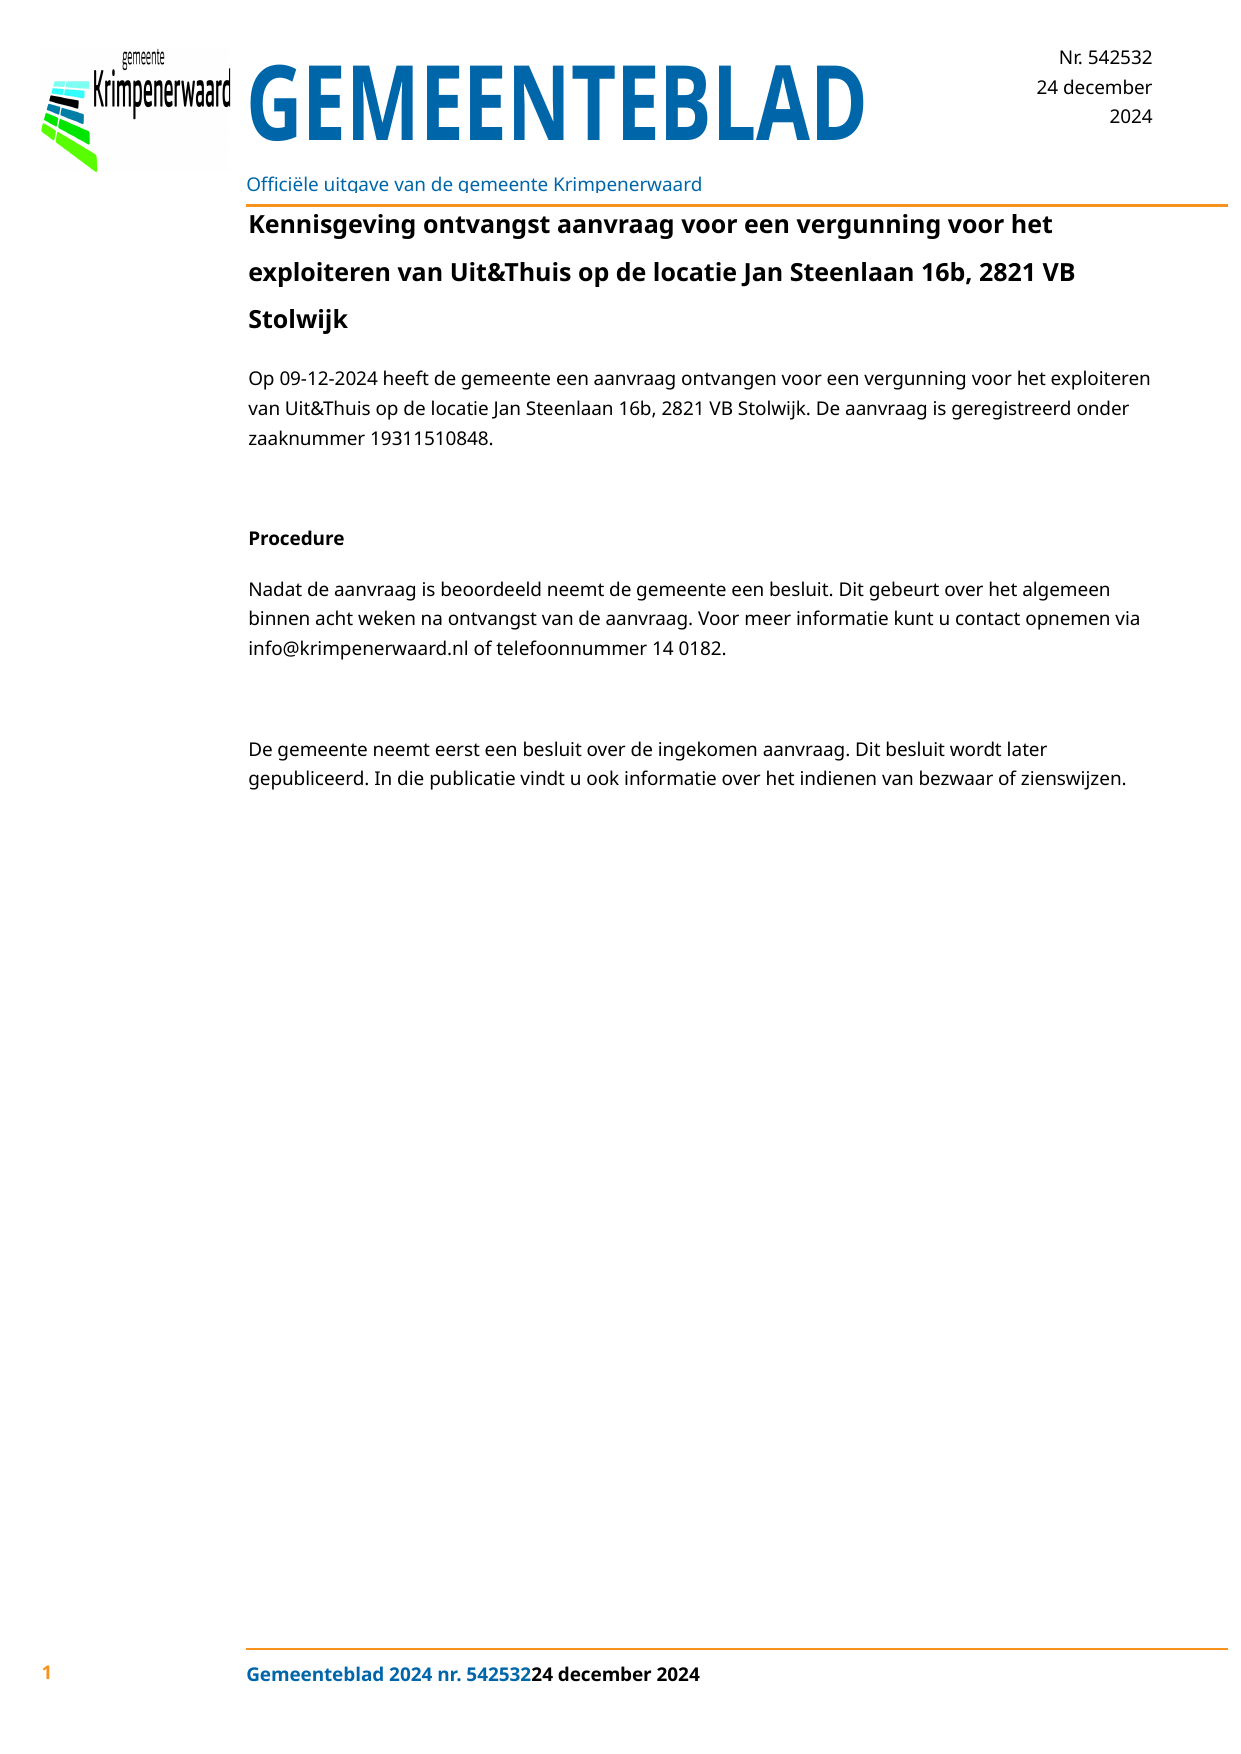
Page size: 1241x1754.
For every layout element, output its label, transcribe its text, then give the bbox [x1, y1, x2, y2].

text Nadat de aanvraag is beoordeeld neemt de gemeente een besluit. Dit gebeurt over het algemeen binnen acht weken na ontvangst van de aanvraag. Voor meer informatie kunt u contact opnemen via info@krimpenerwaard.nl of telefoonnummer 14 0182. [248, 576, 1152, 661]
text Procedure [248, 526, 1152, 551]
picture [41, 47, 231, 172]
text Kennisgeving ontvangst aanvraag voor een vergunning voor het exploiteren van Uit&Thuis op de locatie Jan Steenlaan 16b, 2821 VB Stolwijk [248, 207, 1152, 336]
text De gemeente neemt eerst een besluit over de ingekomen aanvraag. Dit besluit wordt later gepubliceerd. In die publicatie vindt u ook informatie over het indienen van bezwaar of zienswijzen. [248, 736, 1152, 791]
text Op 09-12-2024 heeft de gemeente een aanvraag ontvangen voor een vergunning voor het exploiteren van Uit&Thuis op de locatie Jan Steenlaan 16b, 2821 VB Stolwijk. De aanvraag is geregistreerd onder zaaknummer 19311510848. [248, 366, 1152, 450]
